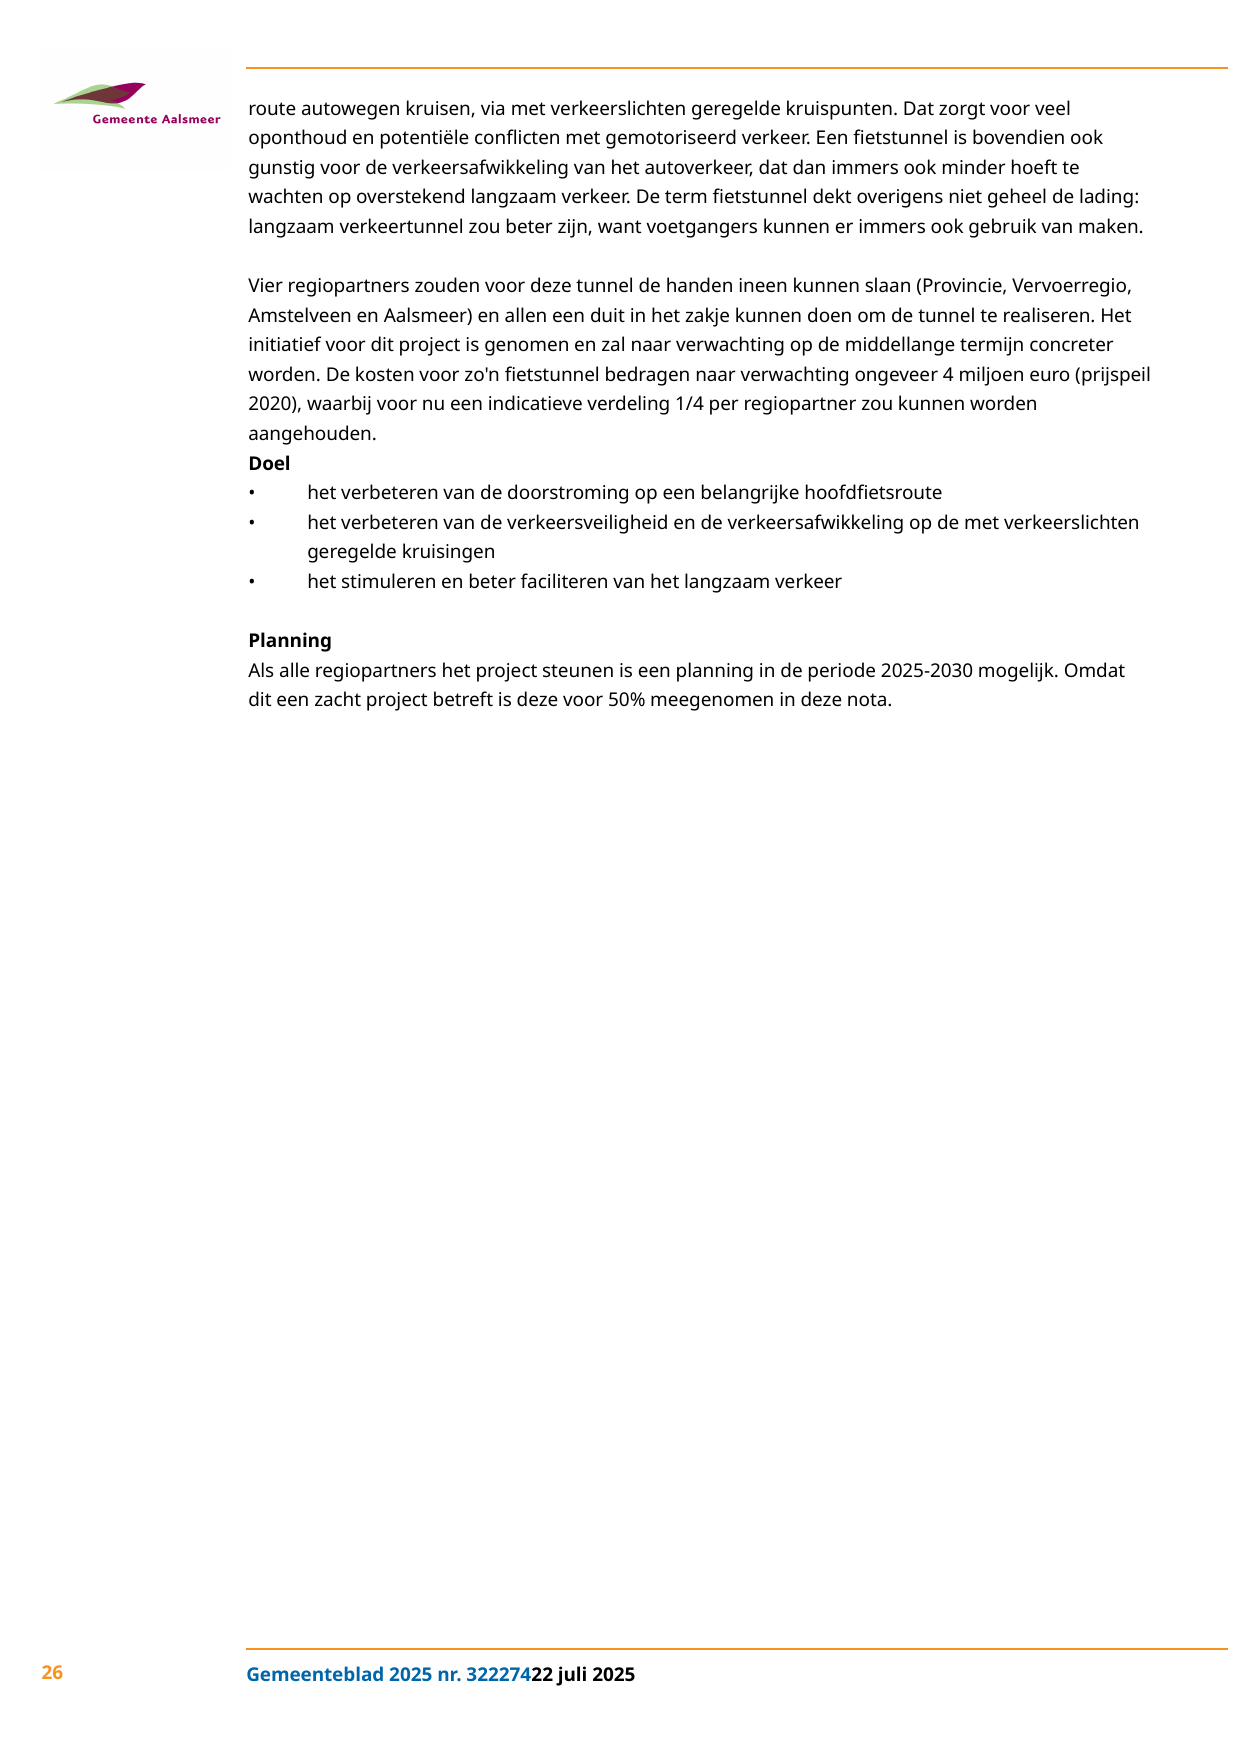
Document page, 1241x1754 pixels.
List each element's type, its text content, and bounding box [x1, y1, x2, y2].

text route autowegen kruisen, via met verkeerslichten geregelde kruispunten. Dat zorgt voor veel oponthoud en potentiële conflicten met gemotoriseerd verkeer. Een fietstunnel is bovendien ook gunstig voor de verkeersafwikkeling van het autoverkeer, dat dan immers ook minder hoeft te wachten op overstekend langzaam verkeer. De term fietstunnel dekt overigens niet geheel de lading: langzaam verkeertunnel zou beter zijn, want voetgangers kunnen er immers ook gebruik van maken. [248, 95, 1152, 239]
text Planning [248, 627, 1152, 653]
list het verbeteren van de verkeersveiligheid en de verkeersafwikkeling op de met verkeerslichten geregelde kruisingen [248, 509, 1152, 564]
text Vier regiopartners zouden voor deze tunnel de handen ineen kunnen slaan (Provincie, Vervoerregio, Amstelveen en Aalsmeer) en allen een duit in het zakje kunnen doen om de tunnel te realiseren. Het initiatief voor dit project is genomen en zal naar verwachting op de middellange termijn concreter worden. De kosten voor zo'n fietstunnel bedragen naar verwachting ongeveer 4 miljoen euro (prijspeil 2020), waarbij voor nu een indicatieve verdeling 1/4 per regiopartner zou kunnen worden aangehouden. [248, 272, 1152, 446]
list het stimuleren en beter faciliteren van het langzaam verkeer [248, 568, 1152, 594]
list het verbeteren van de doorstroming op een belangrijke hoofdfietsroute [248, 479, 1152, 505]
text Doel [248, 450, 1152, 476]
text Als alle regiopartners het project steunen is een planning in de periode 2025-2030 mogelijk. Omdat dit een zacht project betreft is deze voor 50% meegenomen in deze nota. [248, 657, 1152, 712]
picture [41, 47, 231, 172]
